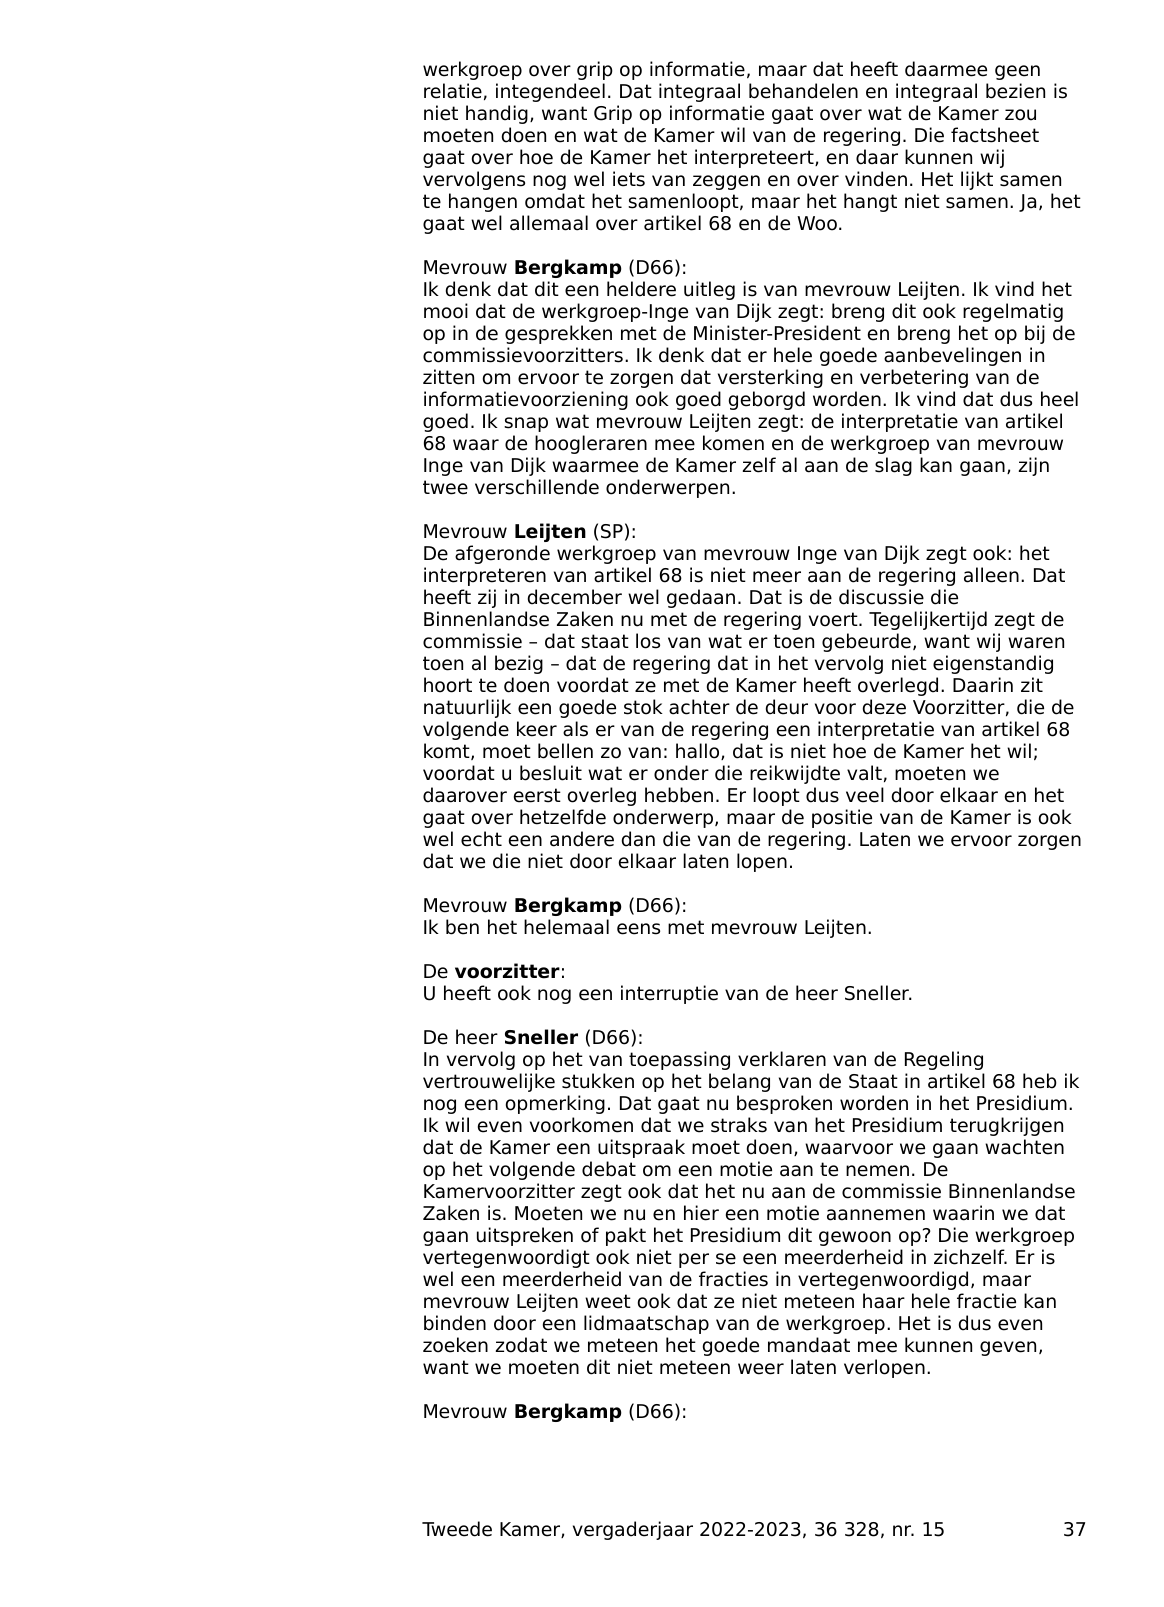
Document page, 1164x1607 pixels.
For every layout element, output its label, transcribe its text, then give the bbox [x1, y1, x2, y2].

text Mevrouw Bergkamp (D66): [422, 257, 1087, 279]
text De voorzitter: [422, 961, 1087, 983]
text De afgeronde werkgroep van mevrouw Inge van Dijk zegt ook: het interpreteren van artikel 68 is niet meer aan de regering alleen. Dat heeft zij in december wel gedaan. Dat is de discussie die Binnenlandse Zaken nu met de regering voert. Tegelijkertijd zegt de commissie – dat staat los van wat er toen gebeurde, want wij waren toen al bezig – dat de regering dat in het vervolg niet eigenstandig hoort te doen voordat ze met de Kamer heeft overlegd. Daarin zit natuurlijk een goede stok achter de deur voor deze Voorzitter, die de volgende keer als er van de regering een interpretatie van artikel 68 komt, moet bellen zo van: hallo, dat is niet hoe de Kamer het wil; voordat u besluit wat er onder die reikwijdte valt, moeten we daarover eerst overleg hebben. Er loopt dus veel door elkaar en het gaat over hetzelfde onderwerp, maar de positie van de Kamer is ook wel echt een andere dan die van de regering. Laten we ervoor zorgen dat we die niet door elkaar laten lopen. [422, 543, 1087, 873]
text In vervolg op het van toepassing verklaren van de Regeling vertrouwelijke stukken op het belang van de Staat in artikel 68 heb ik nog een opmerking. Dat gaat nu besproken worden in het Presidium. Ik wil even voorkomen dat we straks van het Presidium terugkrijgen dat de Kamer een uitspraak moet doen, waarvoor we gaan wachten op het volgende debat om een motie aan te nemen. De Kamervoorzitter zegt ook dat het nu aan de commissie Binnenlandse Zaken is. Moeten we nu en hier een motie aannemen waarin we dat gaan uitspreken of pakt het Presidium dit gewoon op? Die werkgroep vertegenwoordigt ook niet per se een meerderheid in zichzelf. Er is wel een meerderheid van de fracties in vertegenwoordigd, maar mevrouw Leijten weet ook dat ze niet meteen haar hele fractie kan binden door een lidmaatschap van de werkgroep. Het is dus even zoeken zodat we meteen het goede mandaat mee kunnen geven, want we moeten dit niet meteen weer laten verlopen. [422, 1049, 1087, 1379]
text Ik denk dat dit een heldere uitleg is van mevrouw Leijten. Ik vind het mooi dat de werkgroep-Inge van Dijk zegt: breng dit ook regelmatig op in de gesprekken met de Minister-President en breng het op bij de commissievoorzitters. Ik denk dat er hele goede aanbevelingen in zitten om ervoor te zorgen dat versterking en verbetering van de informatievoorziening ook goed geborgd worden. Ik vind dat dus heel goed. Ik snap wat mevrouw Leijten zegt: de interpretatie van artikel 68 waar de hoogleraren mee komen en de werkgroep van mevrouw Inge van Dijk waarmee de Kamer zelf al aan de slag kan gaan, zijn twee verschillende onderwerpen. [422, 279, 1087, 499]
text De heer Sneller (D66): [422, 1027, 1087, 1049]
text Mevrouw Bergkamp (D66): [422, 1401, 1087, 1423]
text Ik ben het helemaal eens met mevrouw Leijten. [422, 917, 1087, 939]
text U heeft ook nog een interruptie van de heer Sneller. [422, 983, 1087, 1005]
text Mevrouw Bergkamp (D66): [422, 895, 1087, 917]
text werkgroep over grip op informatie, maar dat heeft daarmee geen relatie, integendeel. Dat integraal behandelen en integraal bezien is niet handig, want Grip op informatie gaat over wat de Kamer zou moeten doen en wat de Kamer wil van de regering. Die factsheet gaat over hoe de Kamer het interpreteert, en daar kunnen wij vervolgens nog wel iets van zeggen en over vinden. Het lijkt samen te hangen omdat het samenloopt, maar het hangt niet samen. Ja, het gaat wel allemaal over artikel 68 en de Woo. [422, 59, 1087, 235]
text Mevrouw Leijten (SP): [422, 521, 1087, 543]
